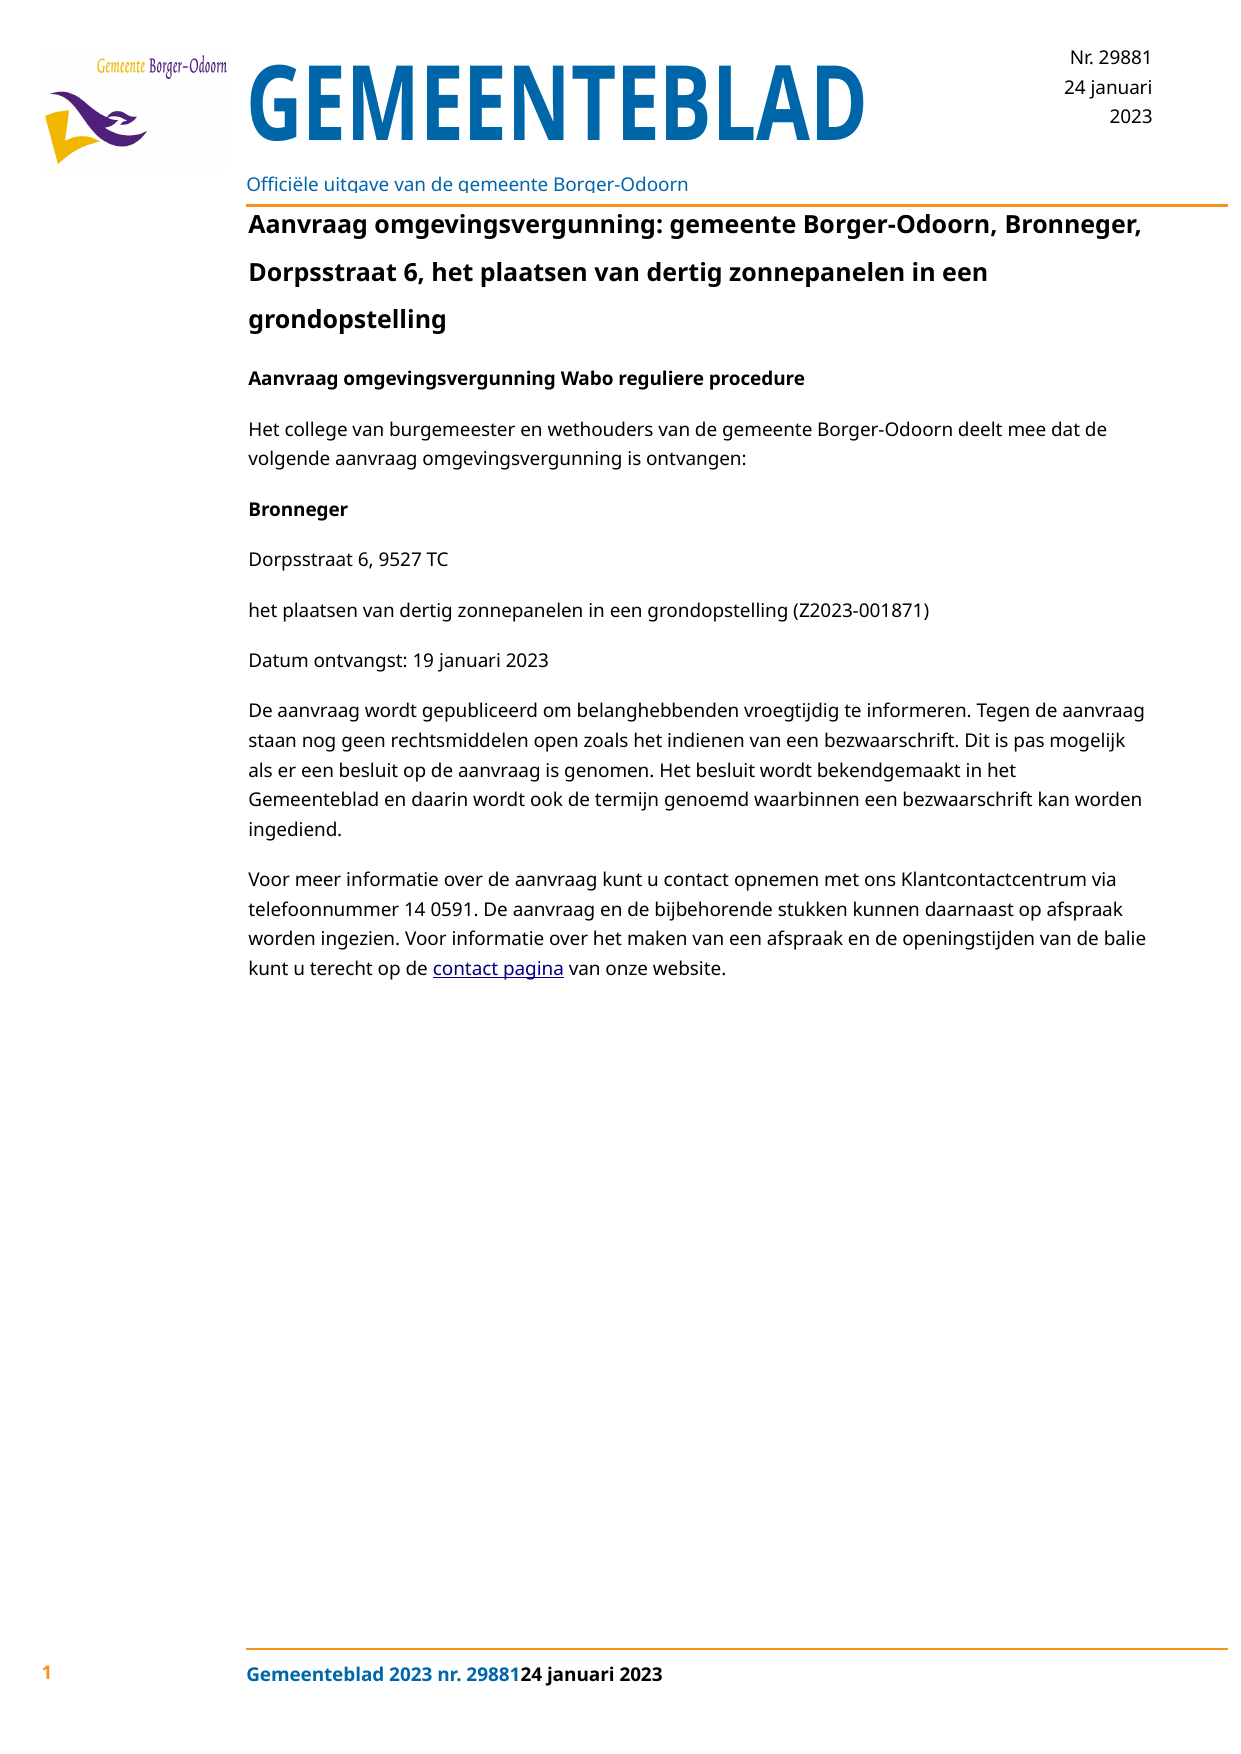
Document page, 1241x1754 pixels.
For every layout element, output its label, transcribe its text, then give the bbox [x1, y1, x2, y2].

text Aanvraag omgevingsvergunning Wabo reguliere procedure [248, 366, 1152, 391]
picture [41, 47, 231, 172]
text Voor meer informatie over de aanvraag kunt u contact opnemen met ons Klantcontactcentrum via telefoonnummer 14 0591. De aanvraag en de bijbehorende stukken kunnen daarnaast op afspraak worden ingezien. Voor informatie over het maken van een afspraak en de openingstijden van de balie kunt u terecht op de contact pagina van onze website. [248, 866, 1152, 981]
text het plaatsen van dertig zonnepanelen in een grondopstelling (Z2023-001871) [248, 597, 1152, 622]
text Bronneger [248, 496, 1152, 522]
text Datum ontvangst: 19 januari 2023 [248, 647, 1152, 673]
text De aanvraag wordt gepubliceerd om belanghebbenden vroegtijdig te informeren. Tegen de aanvraag staan nog geen rechtsmiddelen open zoals het indienen van een bezwaarschrift. Dit is pas mogelijk als er een besluit op de aanvraag is genomen. Het besluit wordt bekendgemaakt in het Gemeenteblad en daarin wordt ook de termijn genoemd waarbinnen een bezwaarschrift kan worden ingediend. [248, 698, 1152, 842]
text Dorpsstraat 6, 9527 TC [248, 546, 1152, 572]
text Aanvraag omgevingsvergunning: gemeente Borger-Odoorn, Bronneger, Dorpsstraat 6, het plaatsen van dertig zonnepanelen in een grondopstelling [248, 207, 1152, 336]
text Het college van burgemeester en wethouders van de gemeente Borger-Odoorn deelt mee dat de volgende aanvraag omgevingsvergunning is ontvangen: [248, 416, 1152, 471]
